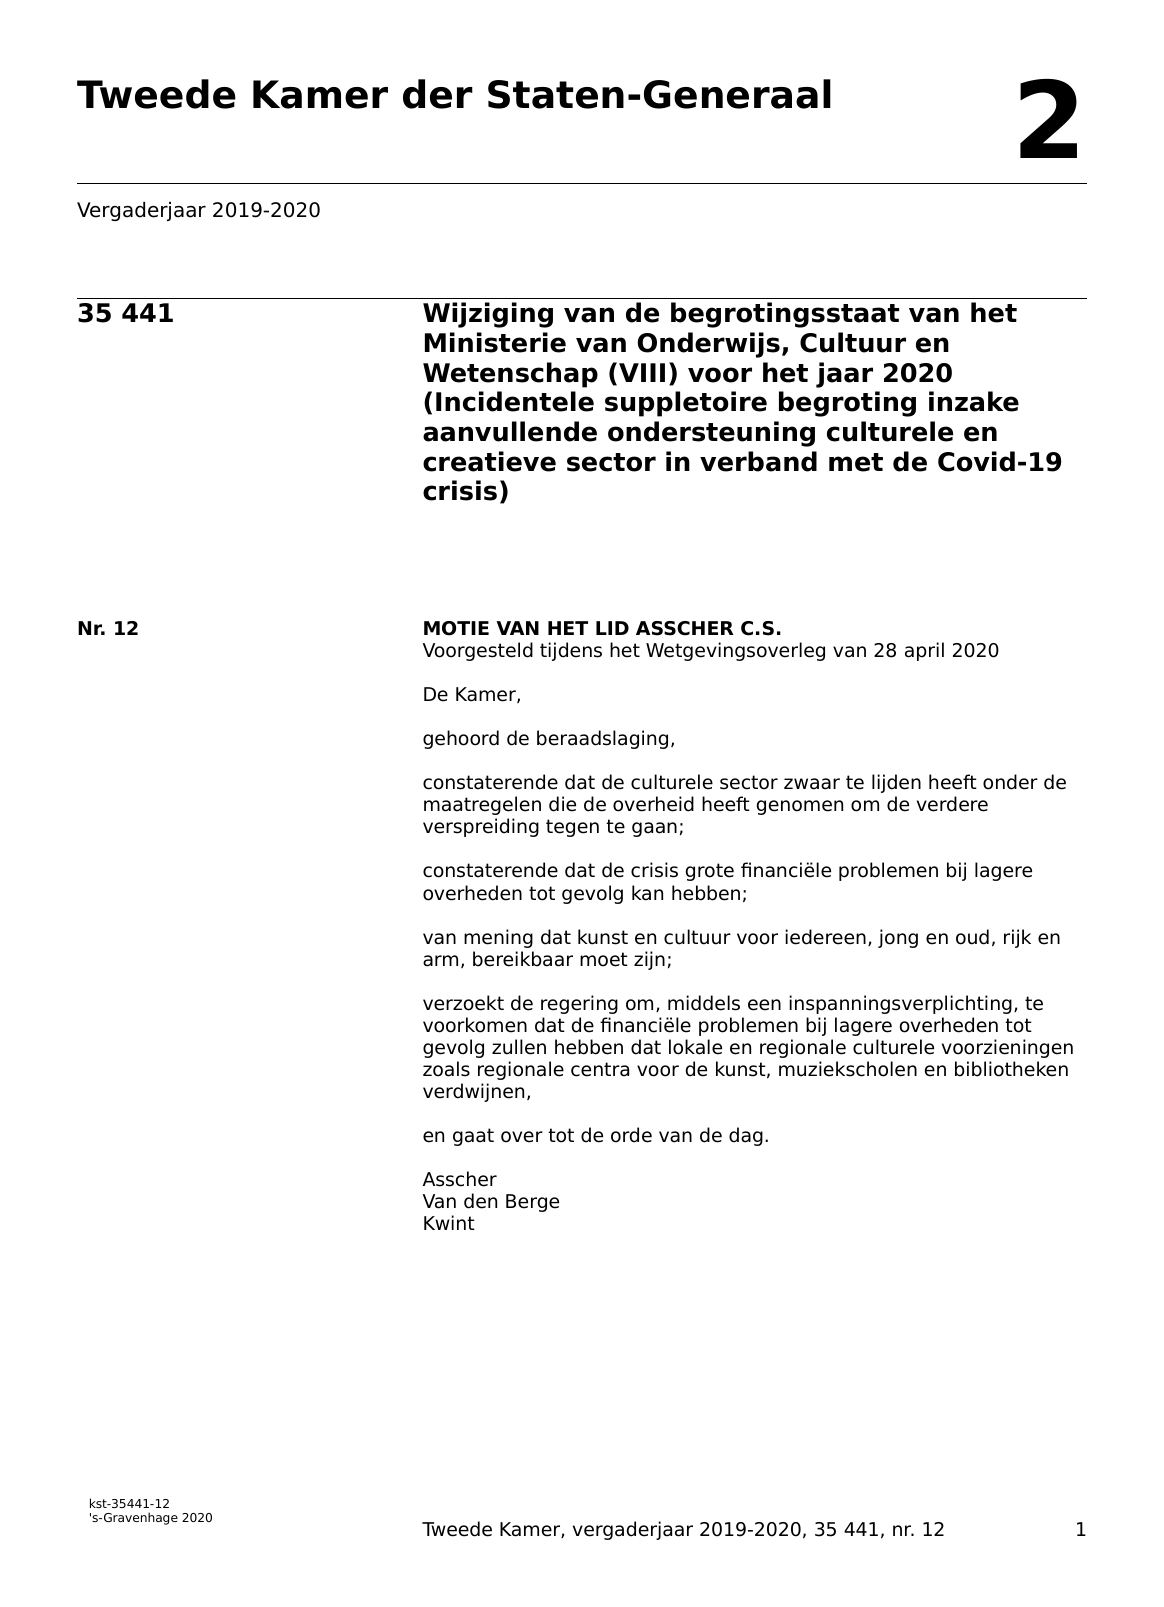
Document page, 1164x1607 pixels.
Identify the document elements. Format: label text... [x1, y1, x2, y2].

text constaterende dat de crisis grote financiële problemen bij lagere overheden tot gevolg kan hebben; [422, 860, 1087, 904]
text Voorgesteld tijdens het Wetgevingsoverleg van 28 april 2020 [422, 640, 1087, 662]
table_cell Vergaderjaar 2019-2020 [77, 184, 1087, 298]
text gehoord de beraadslaging, [422, 728, 1087, 750]
subtitle 35 441 Wijziging van de begrotingsstaat van het Ministerie van Onderwijs, Cultuur en Wetenschap (VIII) voor het jaar 2020 (Incidentele suppletoire begroting inzake aanvullende ondersteuning culturele en creatieve sector in verband met de Covid-19 crisis) [77, 299, 1087, 507]
text Van den Berge [422, 1191, 1087, 1213]
text constaterende dat de culturele sector zwaar te lijden heeft onder de maatregelen die de overheid heeft genomen om de verdere verspreiding tegen te gaan; [422, 772, 1087, 838]
text De Kamer, [422, 684, 1087, 706]
text Asscher [422, 1169, 1087, 1191]
text 's-Gravenhage 2020 [88, 1511, 323, 1525]
text kst-35441-12 [88, 1497, 323, 1511]
text van mening dat kunst en cultuur voor iedereen, jong en oud, rijk en arm, bereikbaar moet zijn; [422, 927, 1087, 971]
subtitle Nr. 12 MOTIE VAN HET LID ASSCHER C.S. [77, 618, 1087, 640]
text Kwint [422, 1213, 1087, 1235]
table_header 2 [886, 59, 1087, 183]
text verzoekt de regering om, middels een inspanningsverplichting, te voorkomen dat de financiële problemen bij lagere overheden tot gevolg zullen hebben dat lokale en regionale culturele voorzieningen zoals regionale centra voor de kunst, muziekscholen en bibliotheken verdwijnen, [422, 993, 1087, 1103]
table_header Tweede Kamer der Staten-Generaal [77, 59, 886, 183]
text en gaat over tot de orde van de dag. [422, 1125, 1087, 1147]
